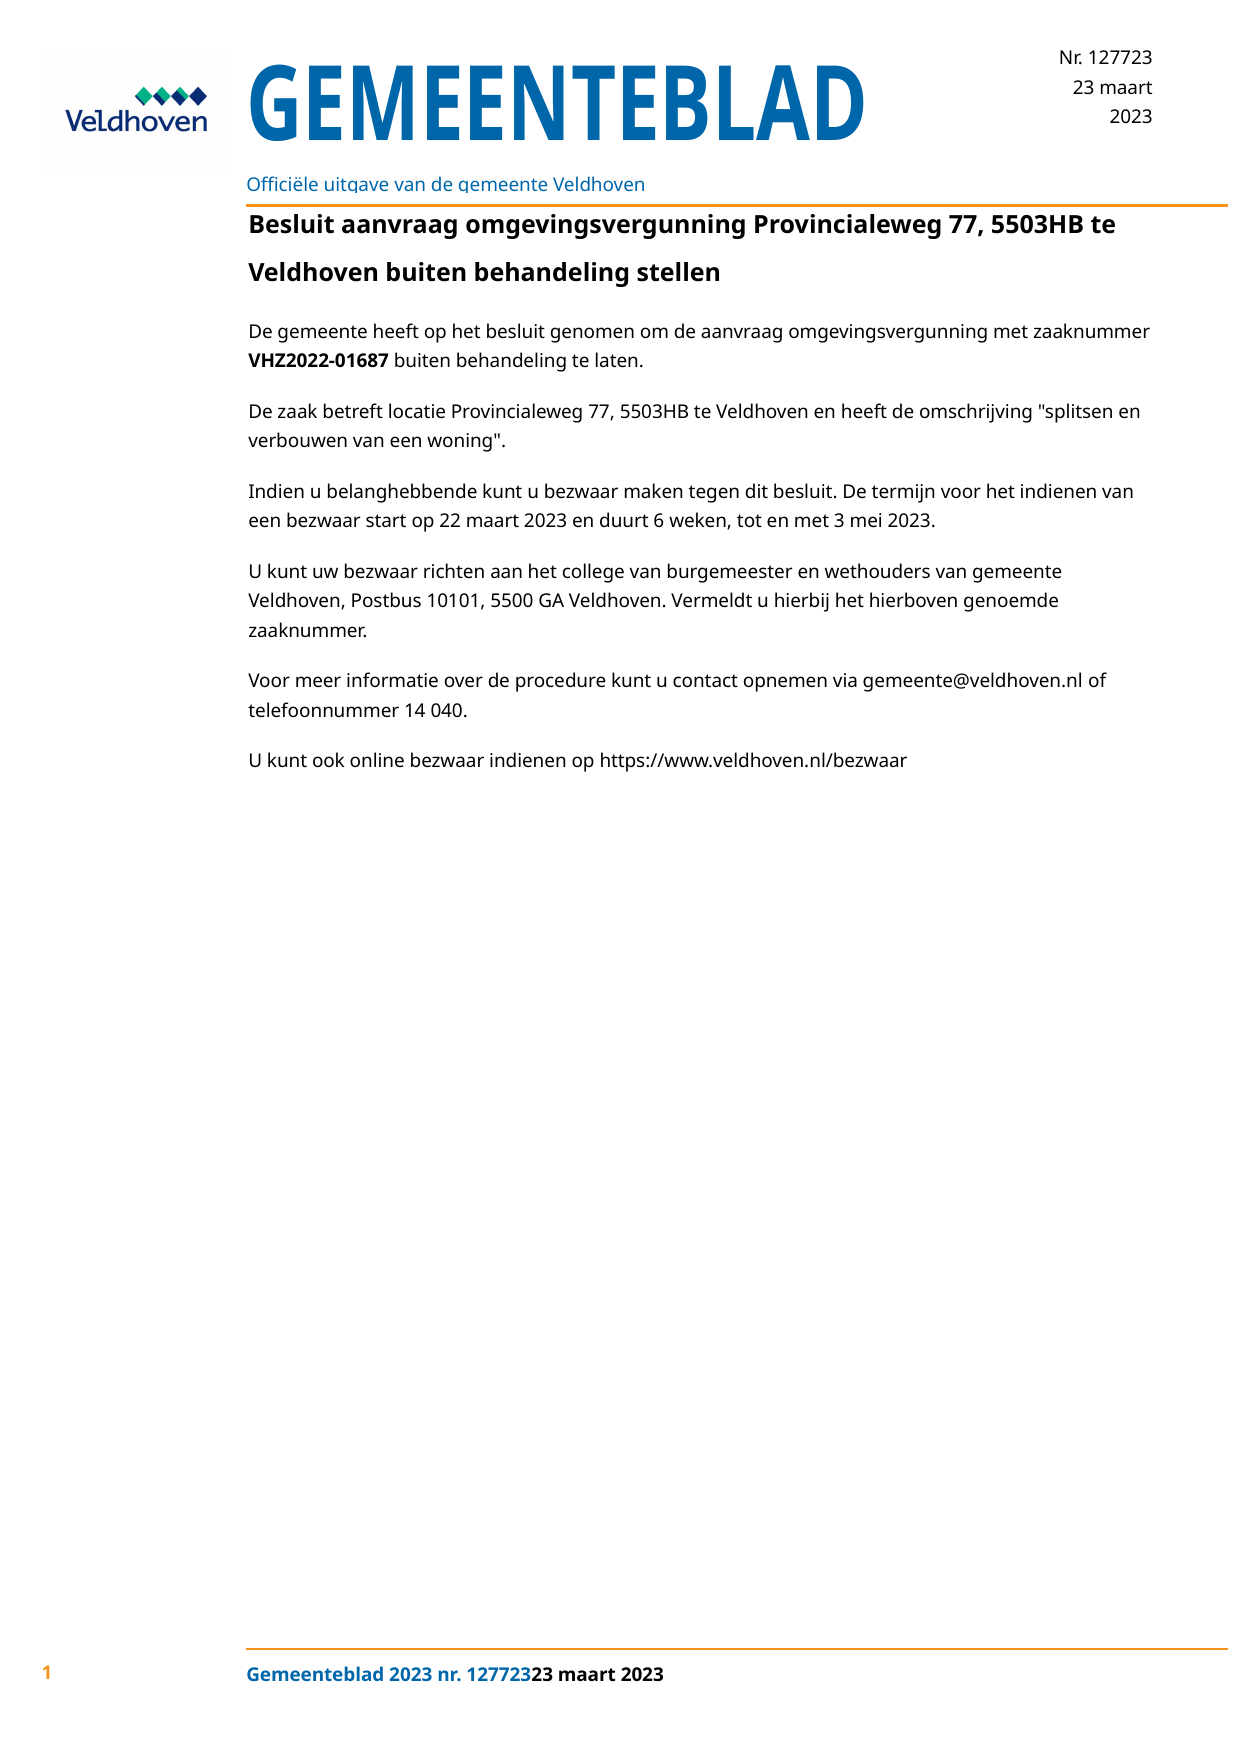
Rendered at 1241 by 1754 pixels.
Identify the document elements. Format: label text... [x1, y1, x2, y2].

picture [41, 47, 231, 172]
text U kunt uw bezwaar richten aan het college van burgemeester en wethouders van gemeente Veldhoven, Postbus 10101, 5500 GA Veldhoven. Vermeldt u hierbij het hierboven genoemde zaaknummer. [248, 558, 1152, 643]
text De zaak betreft locatie Provincialeweg 77, 5503HB te Veldhoven en heeft de omschrijving "splitsen en verbouwen van een woning". [248, 398, 1152, 453]
text Indien u belanghebbende kunt u bezwaar maken tegen dit besluit. De termijn voor het indienen van een bezwaar start op 22 maart 2023 en duurt 6 weken, tot en met 3 mei 2023. [248, 478, 1152, 533]
text De gemeente heeft op het besluit genomen om de aanvraag omgevingsvergunning met zaaknummer VHZ2022-01687 buiten behandeling te laten. [248, 318, 1152, 373]
text Besluit aanvraag omgevingsvergunning Provincialeweg 77, 5503HB te Veldhoven buiten behandeling stellen [248, 207, 1152, 288]
text Voor meer informatie over de procedure kunt u contact opnemen via gemeente@veldhoven.nl of telefoonnummer 14 040. [248, 667, 1152, 723]
text U kunt ook online bezwaar indienen op https://www.veldhoven.nl/bezwaar [248, 747, 1152, 773]
